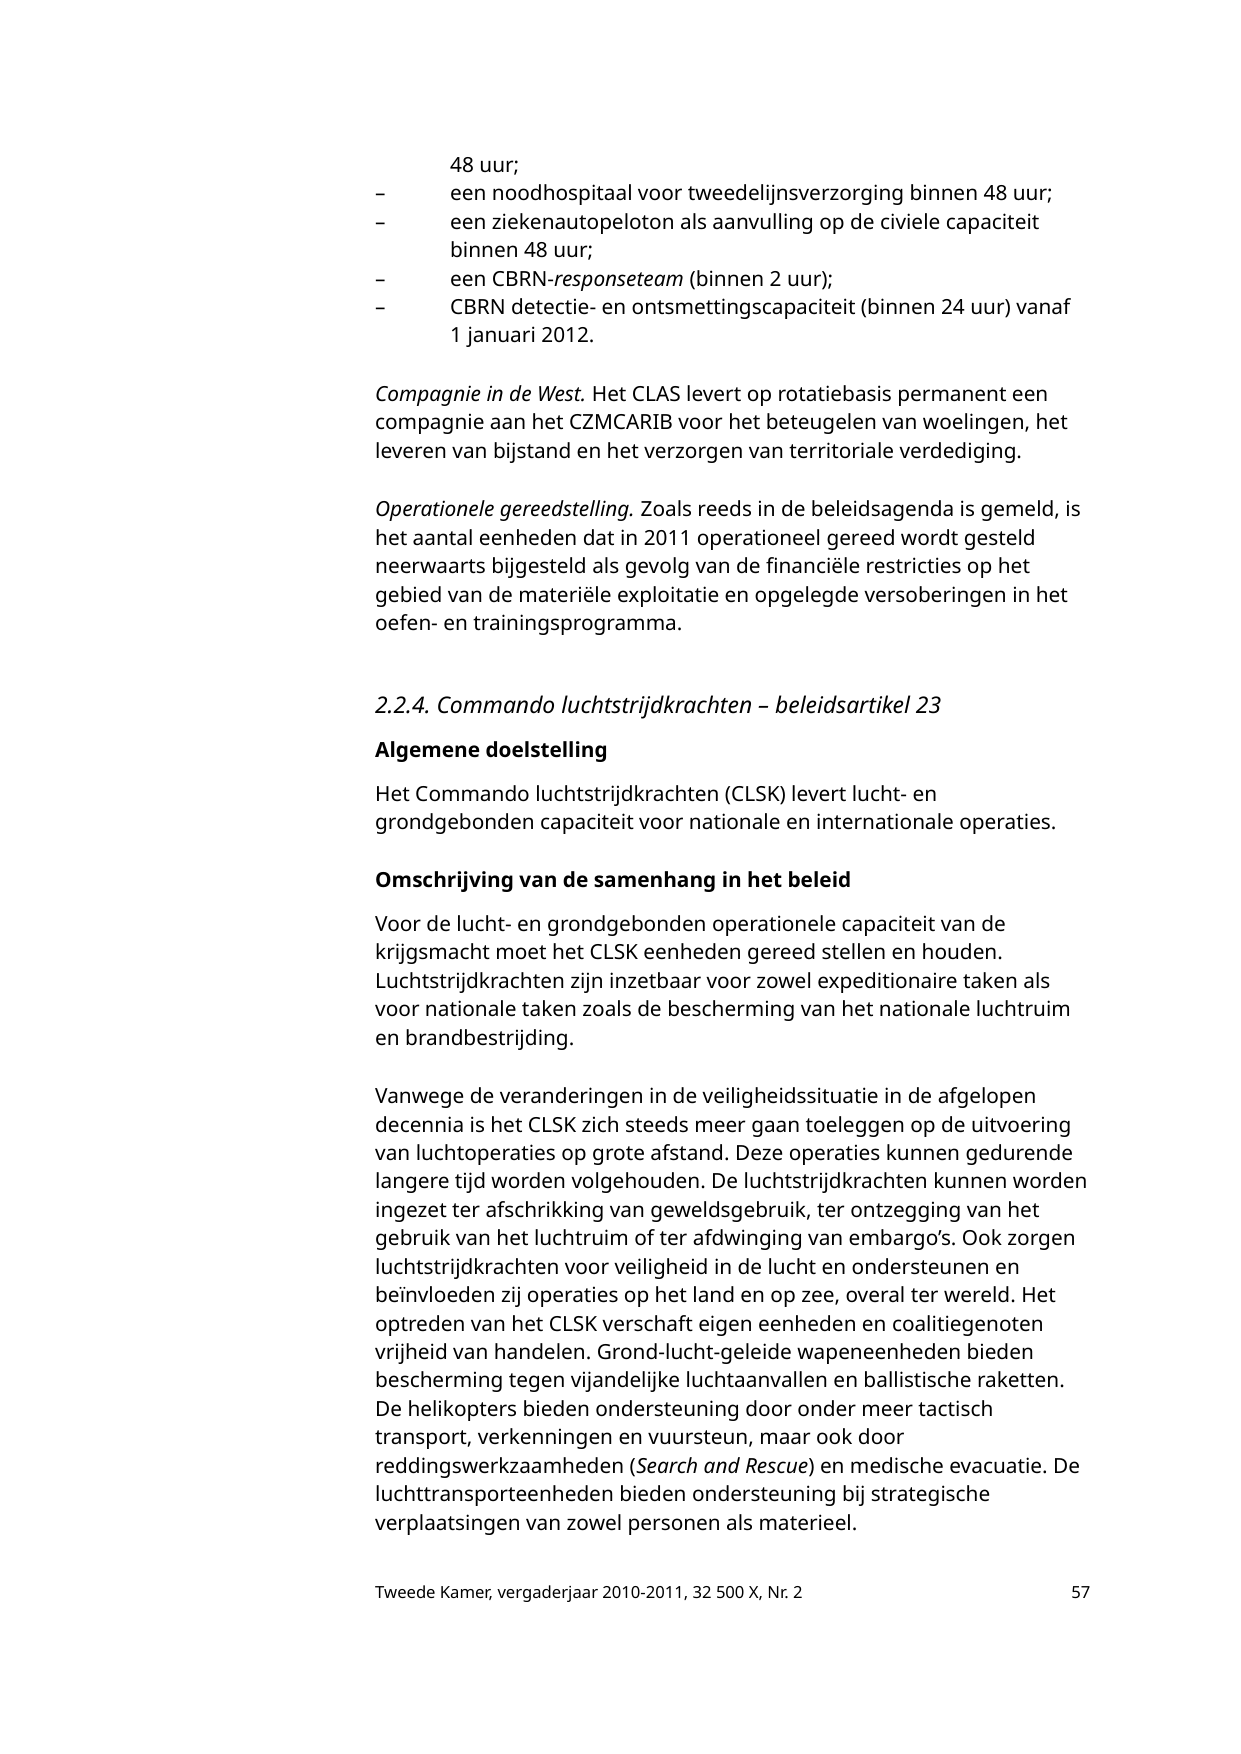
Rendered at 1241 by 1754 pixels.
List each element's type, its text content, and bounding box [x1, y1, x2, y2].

list een noodhospitaal voor tweedelijnsverzorging binnen 48 uur; [375, 178, 1090, 207]
text Het Commando luchtstrijdkrachten (CLSK) levert lucht- en grondgebonden capaciteit voor nationale en internationale operaties. [375, 779, 1090, 836]
text Vanwege de veranderingen in de veiligheidssituatie in de afgelopen decennia is het CLSK zich steeds meer gaan toeleggen op de uitvoering van luchtoperaties op grote afstand. Deze operaties kunnen gedurende langere tijd worden volgehouden. De luchtstrijdkrachten kunnen worden ingezet ter afschrikking van geweldsgebruik, ter ontzegging van het gebruik van het luchtruim of ter afdwinging van embargo’s. Ook zorgen luchtstrijdkrachten voor veiligheid in de lucht en ondersteunen en beïnvloeden zij operaties op het land en op zee, overal ter wereld. Het optreden van het CLSK verschaft eigen eenheden en coalitiegenoten vrijheid van handelen. Grond-lucht-geleide wapeneenheden bieden bescherming tegen vijandelijke luchtaanvallen en ballistische raketten. De helikopters bieden ondersteuning door onder meer tactisch transport, verkenningen en vuursteun, maar ook door reddingswerkzaamheden (Search and Rescue) en medische evacuatie. De luchttransporteenheden bieden ondersteuning bij strategische verplaatsingen van zowel personen als materieel. [375, 1081, 1090, 1536]
text Omschrijving van de samenhang in het beleid [375, 866, 1090, 894]
text Operationele gereedstelling. Zoals reeds in de beleidsagenda is gemeld, is het aantal eenheden dat in 2011 operationeel gereed wordt gesteld neerwaarts bijgesteld als gevolg van de financiële restricties op het gebied van de materiële exploitatie en opgelegde versoberingen in het oefen- en trainingsprogramma. [375, 494, 1090, 637]
list een CBRN-responseteam (binnen 2 uur); [375, 264, 1090, 292]
text Compagnie in de West. Het CLAS levert op rotatiebasis permanent een compagnie aan het CZMCARIB voor het beteugelen van woelingen, het leveren van bijstand en het verzorgen van territoriale verdediging. [375, 379, 1090, 464]
list CBRN detectie- en ontsmettingscapaciteit (binnen 24 uur) vanaf 1 januari 2012. [375, 292, 1090, 349]
text Algemene doelstelling [375, 735, 1090, 764]
list een ziekenautopeloton als aanvulling op de civiele capaciteit binnen 48 uur; [375, 207, 1090, 264]
subtitle 2.2.4. Commando luchtstrijdkrachten – beleidsartikel 23 [375, 689, 1090, 720]
text Voor de lucht- en grondgebonden operationele capaciteit van de krijgsmacht moet het CLSK eenheden gereed stellen en houden. Luchtstrijdkrachten zijn inzetbaar voor zowel expeditionaire taken als voor nationale taken zoals de bescherming van het nationale luchtruim en brandbestrijding. [375, 909, 1090, 1051]
list 48 uur; [375, 150, 1090, 178]
